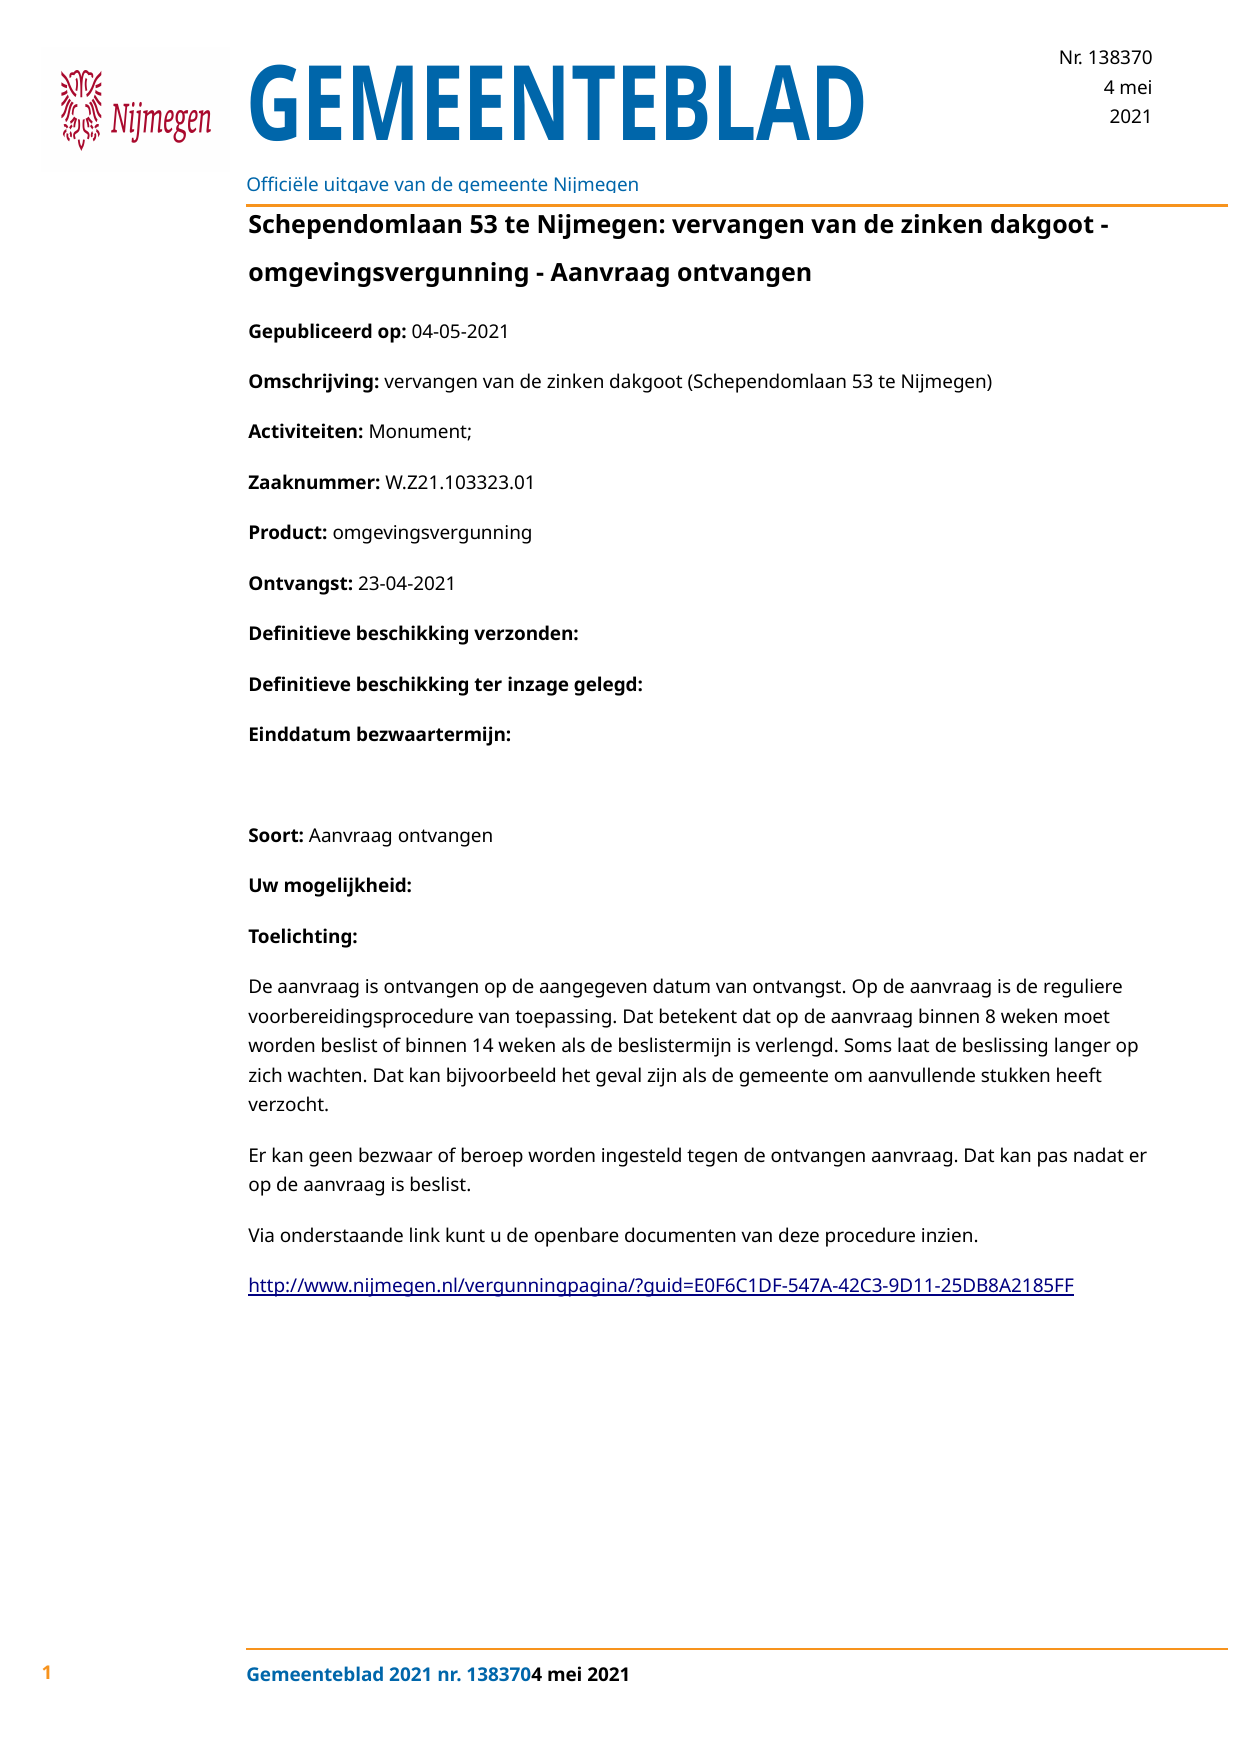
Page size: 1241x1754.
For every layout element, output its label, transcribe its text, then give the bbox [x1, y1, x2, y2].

text Uw mogelijkheid: [248, 872, 1152, 898]
text Gepubliceerd op: 04-05-2021 [248, 318, 1152, 344]
text Er kan geen bezwaar of beroep worden ingesteld tegen de ontvangen aanvraag. Dat kan pas nadat er op de aanvraag is beslist. [248, 1142, 1152, 1197]
text Toelichting: [248, 923, 1152, 949]
text Activiteiten: Monument; [248, 419, 1152, 444]
text Zaaknummer: W.Z21.103323.01 [248, 469, 1152, 495]
text Definitieve beschikking ter inzage gelegd: [248, 671, 1152, 697]
text http://www.nijmegen.nl/vergunningpagina/?guid=E0F6C1DF-547A-42C3-9D11-25DB8A2185FF [248, 1272, 1152, 1298]
text Schependomlaan 53 te Nijmegen: vervangen van de zinken dakgoot - omgevingsvergunning - Aanvraag ontvangen [248, 207, 1152, 288]
text Omschrijving: vervangen van de zinken dakgoot (Schependomlaan 53 te Nijmegen) [248, 368, 1152, 394]
text Definitieve beschikking verzonden: [248, 620, 1152, 646]
text Einddatum bezwaartermijn: [248, 721, 1152, 747]
text Via onderstaande link kunt u de openbare documenten van deze procedure inzien. [248, 1222, 1152, 1248]
text Soort: Aanvraag ontvangen [248, 822, 1152, 848]
picture [41, 47, 231, 172]
text Ontvangst: 23-04-2021 [248, 570, 1152, 596]
text Product: omgevingsvergunning [248, 519, 1152, 545]
text De aanvraag is ontvangen op de aangegeven datum van ontvangst. Op de aanvraag is de reguliere voorbereidingsprocedure van toepassing. Dat betekent dat op de aanvraag binnen 8 weken moet worden beslist of binnen 14 weken als de beslistermijn is verlengd. Soms laat de beslissing langer op zich wachten. Dat kan bijvoorbeeld het geval zijn als de gemeente om aanvullende stukken heeft verzocht. [248, 973, 1152, 1117]
